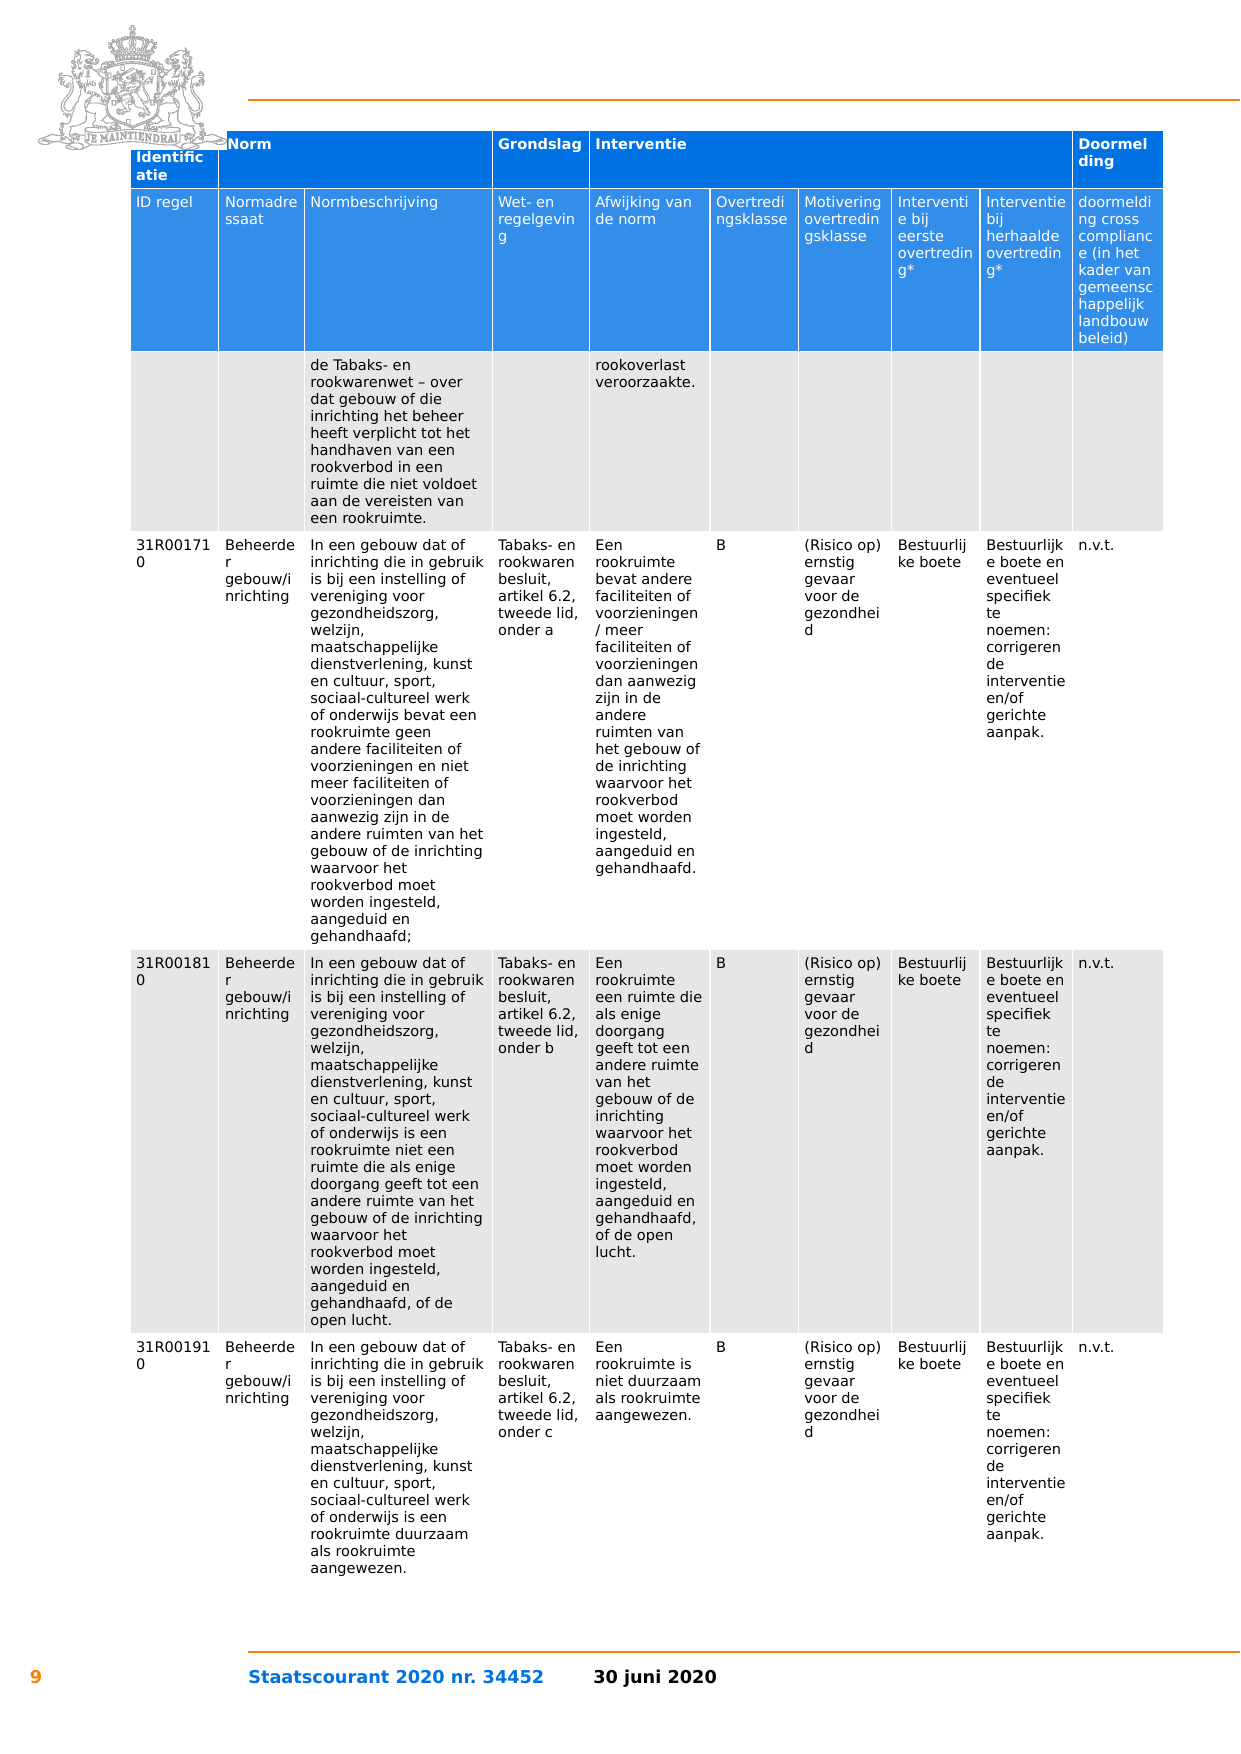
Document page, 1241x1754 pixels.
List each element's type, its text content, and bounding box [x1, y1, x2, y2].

table_cell Een rookruimte is niet duurzaam als rookruimte aangewezen. [590, 1334, 709, 1581]
table_cell Normbeschrijving [305, 189, 492, 351]
table_cell ID regel [131, 189, 218, 351]
table_cell 31R001810 [131, 950, 218, 1333]
table_cell Normadressaat [219, 189, 304, 351]
table_header Norm [219, 131, 492, 188]
table_cell [799, 352, 891, 531]
table_cell B [711, 533, 798, 949]
table_cell Bestuurlijke boete en eventueel specifiek te noemen: corrigerende interventie en/of gerichte aanpak. [981, 533, 1072, 949]
table_header Interventie [590, 131, 1072, 188]
table_cell (Risico op) ernstig gevaar voor de gezondheid [799, 533, 891, 949]
table_cell [892, 352, 979, 531]
table_cell Beheerder gebouw/inrichting [219, 533, 304, 949]
table_cell B [711, 950, 798, 1333]
table_cell doormelding cross compliance (in het kader van gemeenschappelijk landbouwbeleid) [1073, 189, 1163, 351]
table_cell [131, 352, 218, 531]
table_cell [981, 352, 1072, 531]
table_cell Bestuurlijke boete [892, 950, 979, 1333]
table_cell Wet- en regelgeving [493, 189, 589, 351]
table_cell de Tabaks- en rookwarenwet – over dat gebouw of die inrichting het beheer heeft verplicht tot het handhaven van een rookverbod in een ruimte die niet voldoet aan de vereisten van een rookruimte. [305, 352, 492, 531]
table_cell Motivering overtredingsklasse [799, 189, 891, 351]
table_cell Tabaks- en rookwarenbesluit, artikel 6.2, tweede lid, onder b [493, 950, 589, 1333]
table_cell n.v.t. [1073, 950, 1163, 1333]
table_cell n.v.t. [1073, 1334, 1163, 1581]
table_cell B [711, 1334, 798, 1581]
table_cell Interventie bij eerste overtreding* [892, 189, 979, 351]
table_cell Bestuurlijke boete en eventueel specifiek te noemen: corrigerende interventie en/of gerichte aanpak. [981, 950, 1072, 1333]
table_cell (Risico op) ernstig gevaar voor de gezondheid [799, 1334, 891, 1581]
table_cell [493, 352, 589, 531]
table_cell Tabaks- en rookwarenbesluit, artikel 6.2, tweede lid, onder c [493, 1334, 589, 1581]
table_cell Overtredingsklasse [711, 189, 798, 351]
table_cell In een gebouw dat of inrichting die in gebruik is bij een instelling of vereniging voor gezondheidszorg, welzijn, maatschappelijke dienstverlening, kunst en cultuur, sport, sociaal-cultureel werk of onderwijs is een rookruimte niet een ruimte die als enige doorgang geeft tot een andere ruimte van het gebouw of de inrichting waarvoor het rookverbod moet worden ingesteld, aangeduid en gehandhaafd, of de open lucht. [305, 950, 492, 1333]
table_cell Een rookruimte bevat andere faciliteiten of voorzieningen / meer faciliteiten of voorzieningen dan aanwezig zijn in de andere ruimten van het gebouw of de inrichting waarvoor het rookverbod moet worden ingesteld, aangeduid en gehandhaafd. [590, 533, 709, 949]
table_cell 31R001910 [131, 1334, 218, 1581]
table_cell n.v.t. [1073, 533, 1163, 949]
table_cell Bestuurlijke boete [892, 1334, 979, 1581]
table_cell [1073, 352, 1163, 531]
table_header Grondslag [493, 131, 589, 188]
table_cell Tabaks- en rookwarenbesluit, artikel 6.2, tweede lid, onder a [493, 533, 589, 949]
table_header Identificatie [131, 150, 218, 188]
table_cell (Risico op) ernstig gevaar voor de gezondheid [799, 950, 891, 1333]
table_cell Bestuurlijke boete [892, 533, 979, 949]
table_cell In een gebouw dat of inrichting die in gebruik is bij een instelling of vereniging voor gezondheidszorg, welzijn, maatschappelijke dienstverlening, kunst en cultuur, sport, sociaal-cultureel werk of onderwijs is een rookruimte duurzaam als rookruimte aangewezen. [305, 1334, 492, 1581]
table_cell [219, 352, 304, 531]
table_cell 31R001710 [131, 533, 218, 949]
table_cell rookoverlast veroorzaakte. [590, 352, 709, 531]
table_cell Beheerder gebouw/inrichting [219, 950, 304, 1333]
table_cell Een rookruimte een ruimte die als enige doorgang geeft tot een andere ruimte van het gebouw of de inrichting waarvoor het rookverbod moet worden ingesteld, aangeduid en gehandhaafd, of de open lucht. [590, 950, 709, 1333]
table_header Doormelding [1073, 131, 1163, 188]
table_cell Beheerder gebouw/inrichting [219, 1334, 304, 1581]
table_cell [711, 352, 798, 531]
table_cell Interventie bij herhaalde overtreding* [981, 189, 1072, 351]
picture [38, 25, 227, 150]
table_cell In een gebouw dat of inrichting die in gebruik is bij een instelling of vereniging voor gezondheidszorg, welzijn, maatschappelijke dienstverlening, kunst en cultuur, sport, sociaal-cultureel werk of onderwijs bevat een rookruimte geen andere faciliteiten of voorzieningen en niet meer faciliteiten of voorzieningen dan aanwezig zijn in de andere ruimten van het gebouw of de inrichting waarvoor het rookverbod moet worden ingesteld, aangeduid en gehandhaafd; [305, 533, 492, 949]
table_cell Afwijking van de norm [590, 189, 709, 351]
table_cell Bestuurlijke boete en eventueel specifiek te noemen: corrigerende interventie en/of gerichte aanpak. [981, 1334, 1072, 1581]
